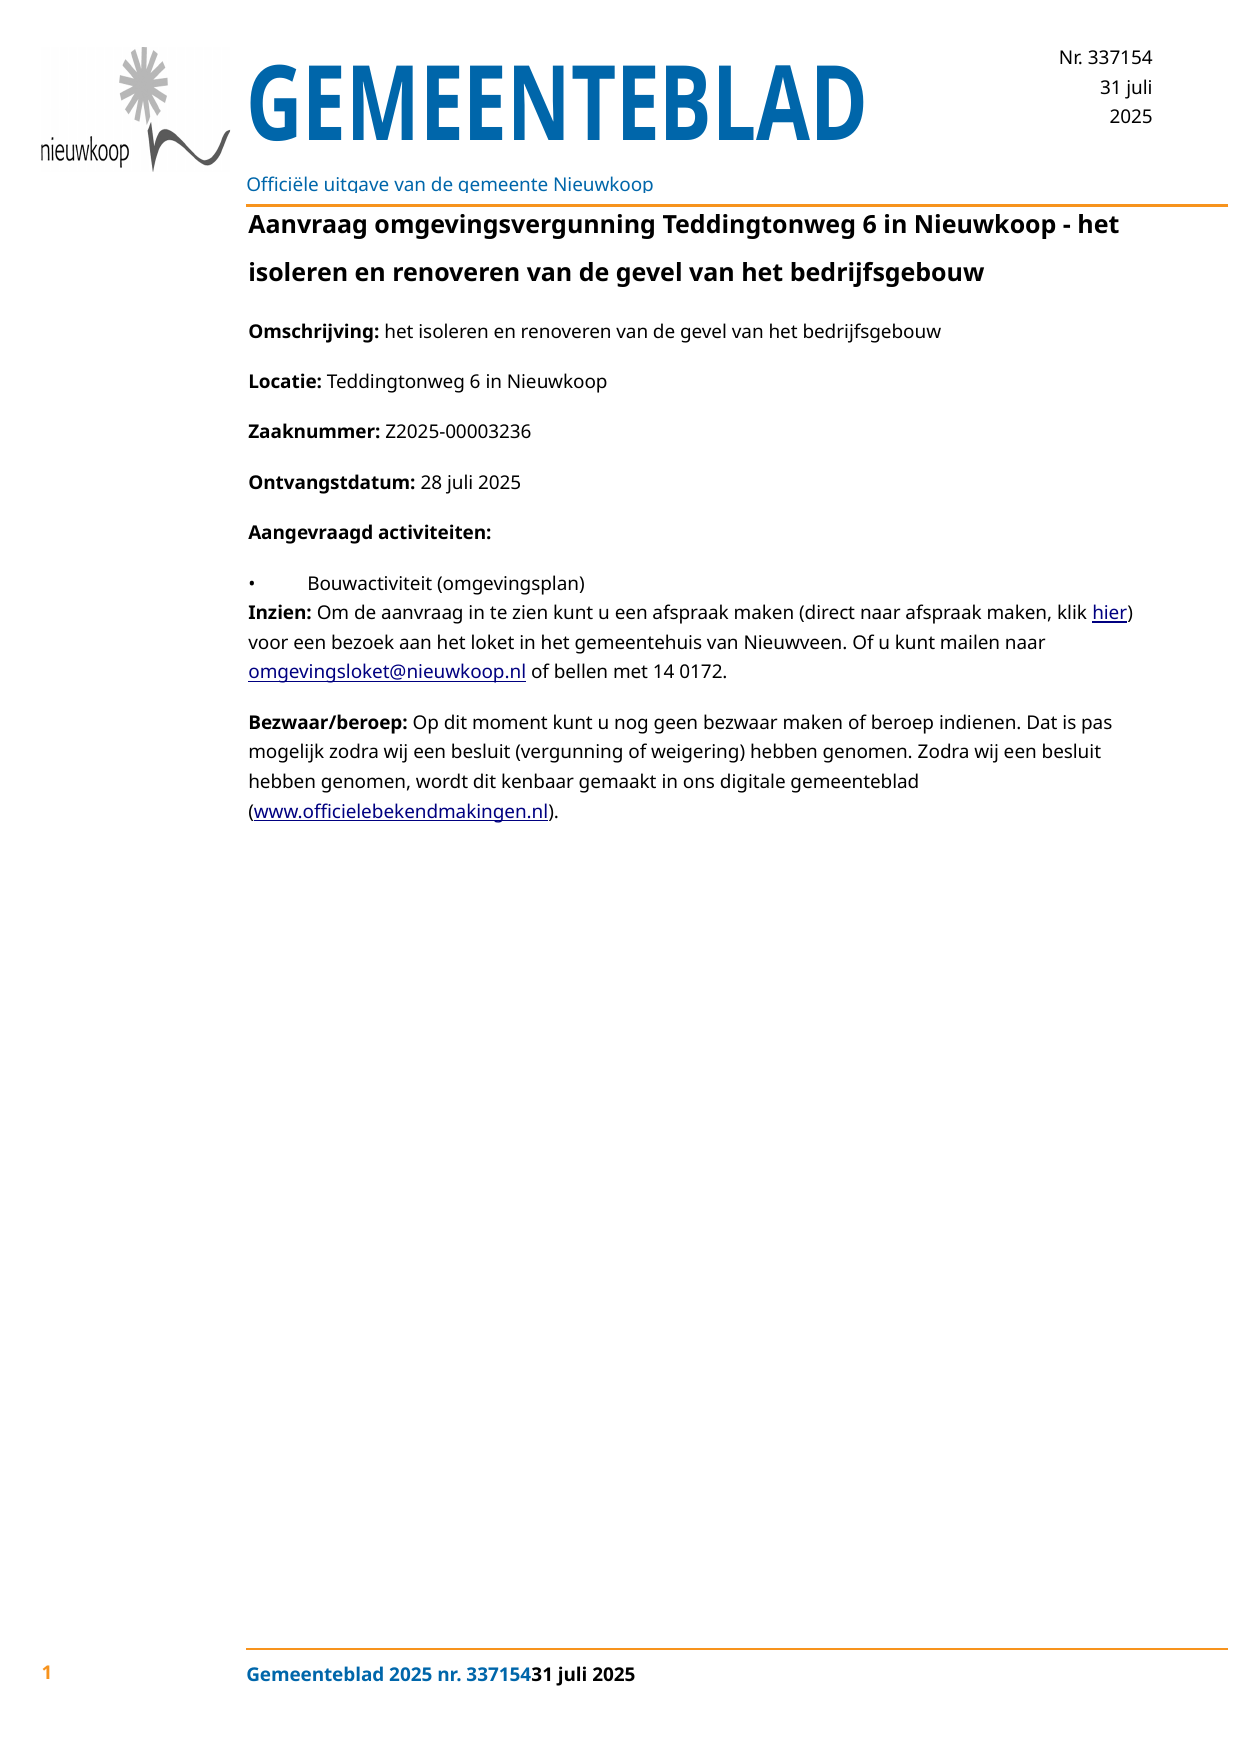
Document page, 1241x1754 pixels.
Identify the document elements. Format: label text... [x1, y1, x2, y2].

list Bouwactiviteit (omgevingsplan) [248, 570, 1152, 596]
text Zaaknummer: Z2025-00003236 [248, 419, 1152, 444]
text Locatie: Teddingtonweg 6 in Nieuwkoop [248, 368, 1152, 394]
text Inzien: Om de aanvraag in te zien kunt u een afspraak maken (direct naar afspraak maken, klik hier) voor een bezoek aan het loket in het gemeentehuis van Nieuwveen. Of u kunt mailen naar omgevingsloket@nieuwkoop.nl of bellen met 14 0172. [248, 599, 1152, 684]
text Aanvraag omgevingsvergunning Teddingtonweg 6 in Nieuwkoop - het isoleren en renoveren van de gevel van het bedrijfsgebouw [248, 207, 1152, 288]
text Ontvangstdatum: 28 juli 2025 [248, 469, 1152, 495]
text Aangevraagd activiteiten: [248, 519, 1152, 545]
text Bezwaar/beroep: Op dit moment kunt u nog geen bezwaar maken of beroep indienen. Dat is pas mogelijk zodra wij een besluit (vergunning of weigering) hebben genomen. Zodra wij een besluit hebben genomen, wordt dit kenbaar gemaakt in ons digitale gemeenteblad (www.officielebekendmakingen.nl). [248, 709, 1152, 824]
text Omschrijving: het isoleren en renoveren van de gevel van het bedrijfsgebouw [248, 318, 1152, 344]
picture [41, 47, 231, 172]
